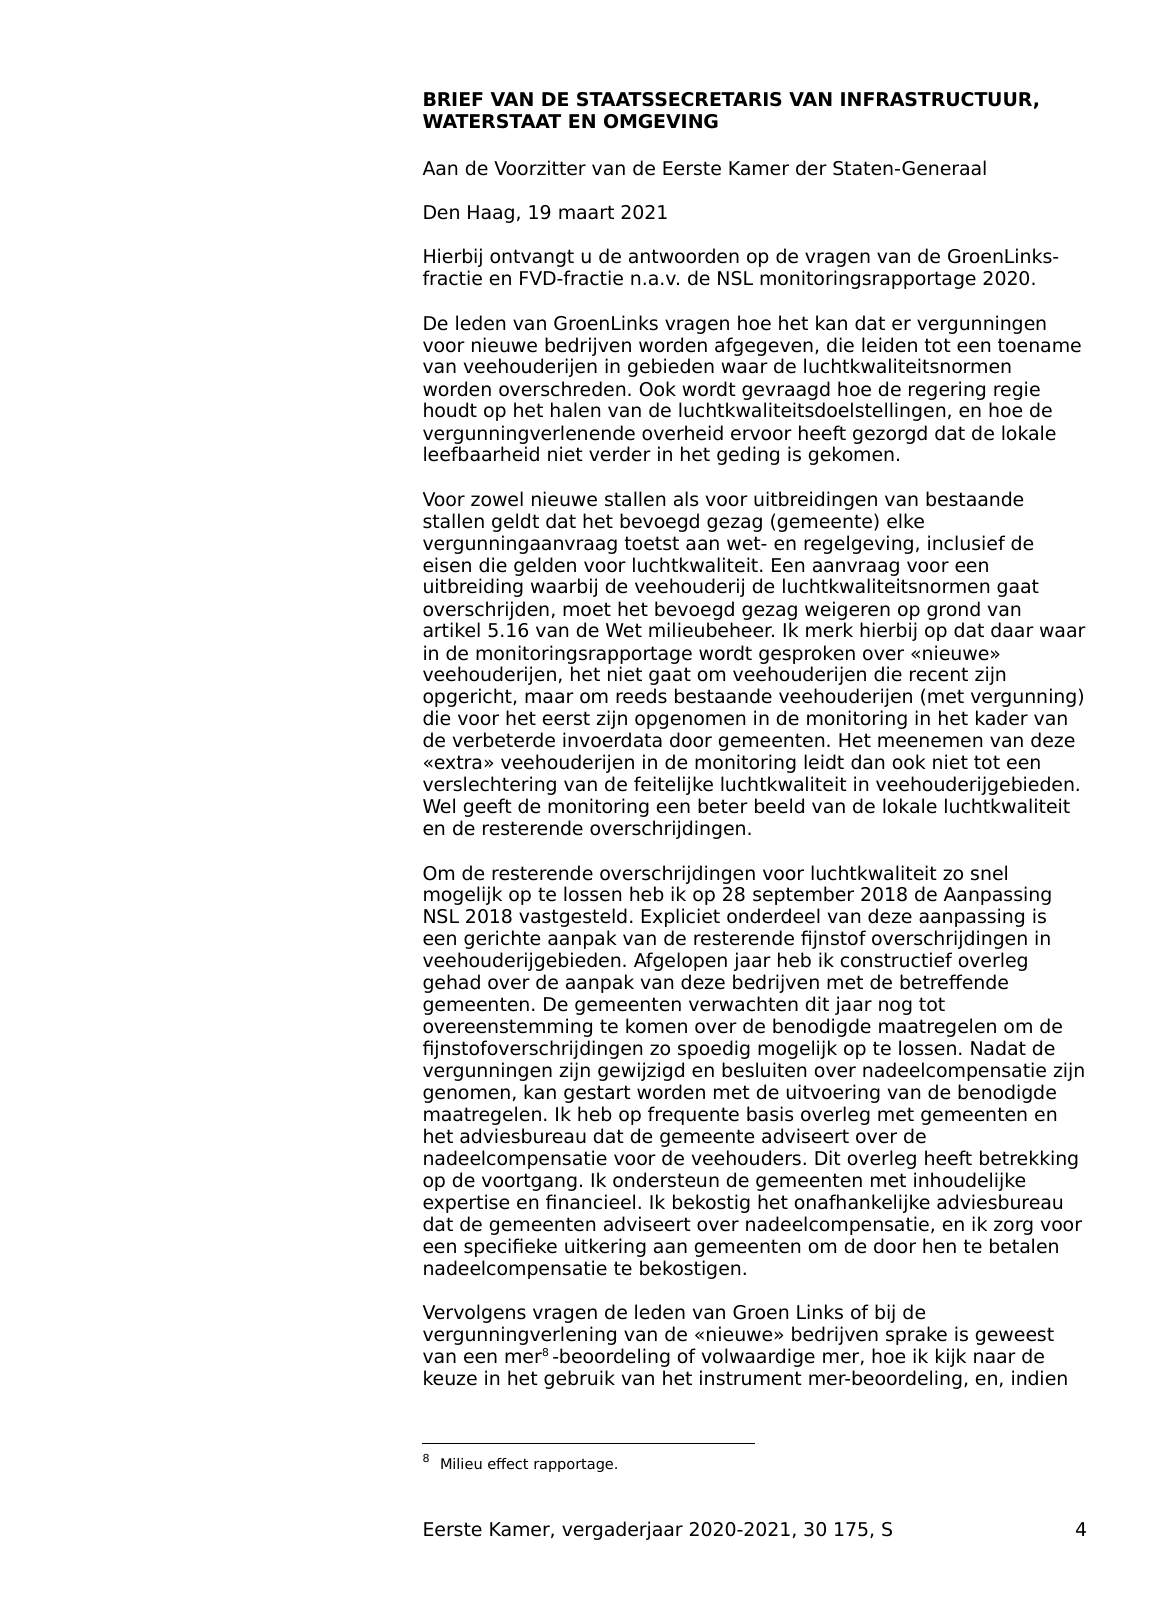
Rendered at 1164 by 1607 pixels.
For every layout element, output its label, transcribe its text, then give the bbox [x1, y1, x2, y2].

text Hierbij ontvangt u de antwoorden op de vragen van de GroenLinks-fractie en FVD-fractie n.a.v. de NSL monitoringsrapportage 2020. [422, 246, 1087, 290]
text Den Haag, 19 maart 2021 [422, 202, 1087, 224]
text Milieu effect rapportage. [422, 1452, 1087, 1474]
text Aan de Voorzitter van de Eerste Kamer der Staten-Generaal [422, 158, 1087, 180]
text De leden van GroenLinks vragen hoe het kan dat er vergunningen voor nieuwe bedrijven worden afgegeven, die leiden tot een toename van veehouderijen in gebieden waar de luchtkwaliteitsnormen worden overschreden. Ook wordt gevraagd hoe de regering regie houdt op het halen van de luchtkwaliteitsdoelstellingen, en hoe de vergunningverlenende overheid ervoor heeft gezorgd dat de lokale leefbaarheid niet verder in het geding is gekomen. [422, 312, 1087, 466]
text Vervolgens vragen de leden van Groen Links of bij de vergunningverlening van de «nieuwe» bedrijven sprake is geweest van een mer-beoordeling of volwaardige mer, hoe ik kijk naar de keuze in het gebruik van het instrument mer-beoordeling, en, indien [422, 1302, 1087, 1390]
subtitle BRIEF VAN DE STAATSSECRETARIS VAN INFRASTRUCTUUR, WATERSTAAT EN OMGEVING [422, 89, 1087, 133]
text Om de resterende overschrijdingen voor luchtkwaliteit zo snel mogelijk op te lossen heb ik op 28 september 2018 de Aanpassing NSL 2018 vastgesteld. Expliciet onderdeel van deze aanpassing is een gerichte aanpak van de resterende fijnstof overschrijdingen in veehouderijgebieden. Afgelopen jaar heb ik constructief overleg gehad over de aanpak van deze bedrijven met de betreffende gemeenten. De gemeenten verwachten dit jaar nog tot overeenstemming te komen over de benodigde maatregelen om de fijnstofoverschrijdingen zo spoedig mogelijk op te lossen. Nadat de vergunningen zijn gewijzigd en besluiten over nadeelcompensatie zijn genomen, kan gestart worden met de uitvoering van de benodigde maatregelen. Ik heb op frequente basis overleg met gemeenten en het adviesbureau dat de gemeente adviseert over de nadeelcompensatie voor de veehouders. Dit overleg heeft betrekking op de voortgang. Ik ondersteun de gemeenten met inhoudelijke expertise en financieel. Ik bekostig het onafhankelijke adviesbureau dat de gemeenten adviseert over nadeelcompensatie, en ik zorg voor een specifieke uitkering aan gemeenten om de door hen te betalen nadeelcompensatie te bekostigen. [422, 862, 1087, 1280]
text Voor zowel nieuwe stallen als voor uitbreidingen van bestaande stallen geldt dat het bevoegd gezag (gemeente) elke vergunningaanvraag toetst aan wet- en regelgeving, inclusief de eisen die gelden voor luchtkwaliteit. Een aanvraag voor een uitbreiding waarbij de veehouderij de luchtkwaliteitsnormen gaat overschrijden, moet het bevoegd gezag weigeren op grond van artikel 5.16 van de Wet milieubeheer. Ik merk hierbij op dat daar waar in de monitoringsrapportage wordt gesproken over «nieuwe» veehouderijen, het niet gaat om veehouderijen die recent zijn opgericht, maar om reeds bestaande veehouderijen (met vergunning) die voor het eerst zijn opgenomen in de monitoring in het kader van de verbeterde invoerdata door gemeenten. Het meenemen van deze «extra» veehouderijen in de monitoring leidt dan ook niet tot een verslechtering van de feitelijke luchtkwaliteit in veehouderijgebieden. Wel geeft de monitoring een beter beeld van de lokale luchtkwaliteit en de resterende overschrijdingen. [422, 488, 1087, 840]
